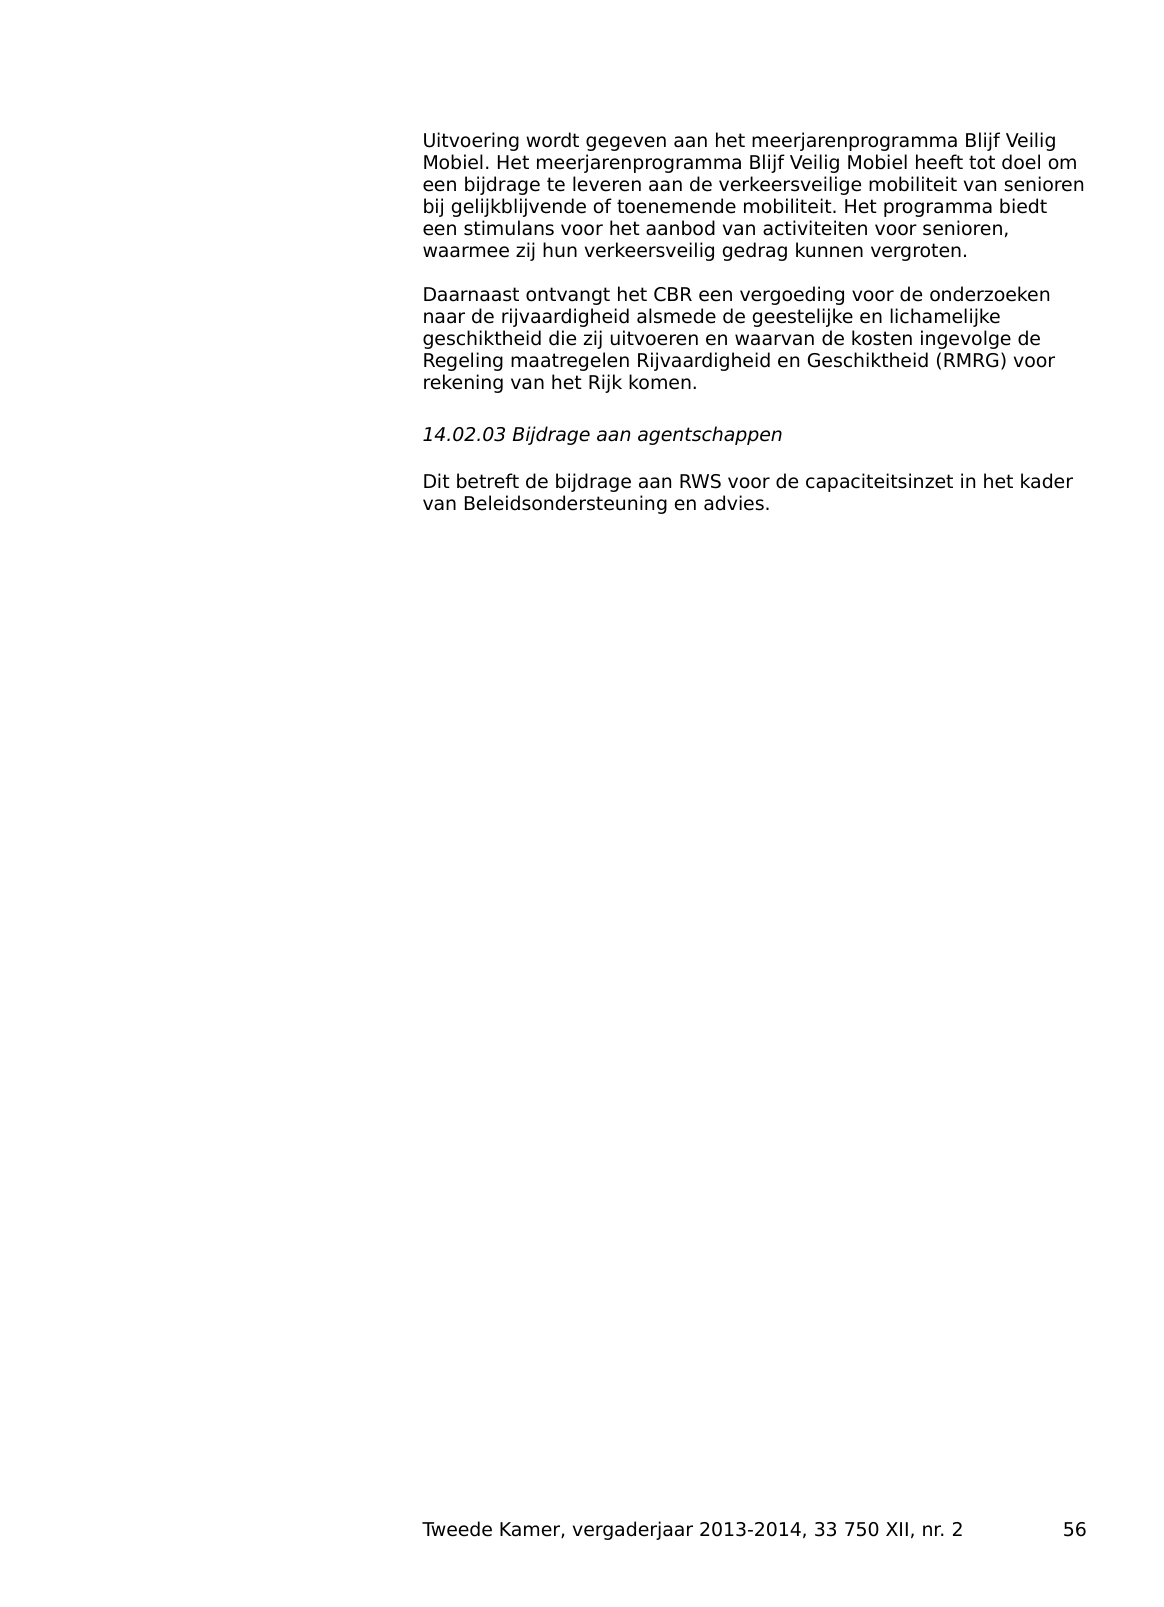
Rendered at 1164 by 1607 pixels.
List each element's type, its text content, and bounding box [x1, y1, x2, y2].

text Dit betreft de bijdrage aan RWS voor de capaciteitsinzet in het kader van Beleidsondersteuning en advies. [422, 471, 1087, 515]
text Uitvoering wordt gegeven aan het meerjarenprogramma Blijf Veilig Mobiel. Het meerjarenprogramma Blijf Veilig Mobiel heeft tot doel om een bijdrage te leveren aan de verkeersveilige mobiliteit van senioren bij gelijkblijvende of toenemende mobiliteit. Het programma biedt een stimulans voor het aanbod van activiteiten voor senioren, waarmee zij hun verkeersveilig gedrag kunnen vergroten. [422, 130, 1087, 262]
text Daarnaast ontvangt het CBR een vergoeding voor de onderzoeken naar de rijvaardigheid alsmede de geestelijke en lichamelijke geschiktheid die zij uitvoeren en waarvan de kosten ingevolge de Regeling maatregelen Rijvaardigheid en Geschiktheid (RMRG) voor rekening van het Rijk komen. [422, 284, 1087, 394]
subtitle 14.02.03 Bijdrage aan agentschappen [422, 424, 1087, 446]
